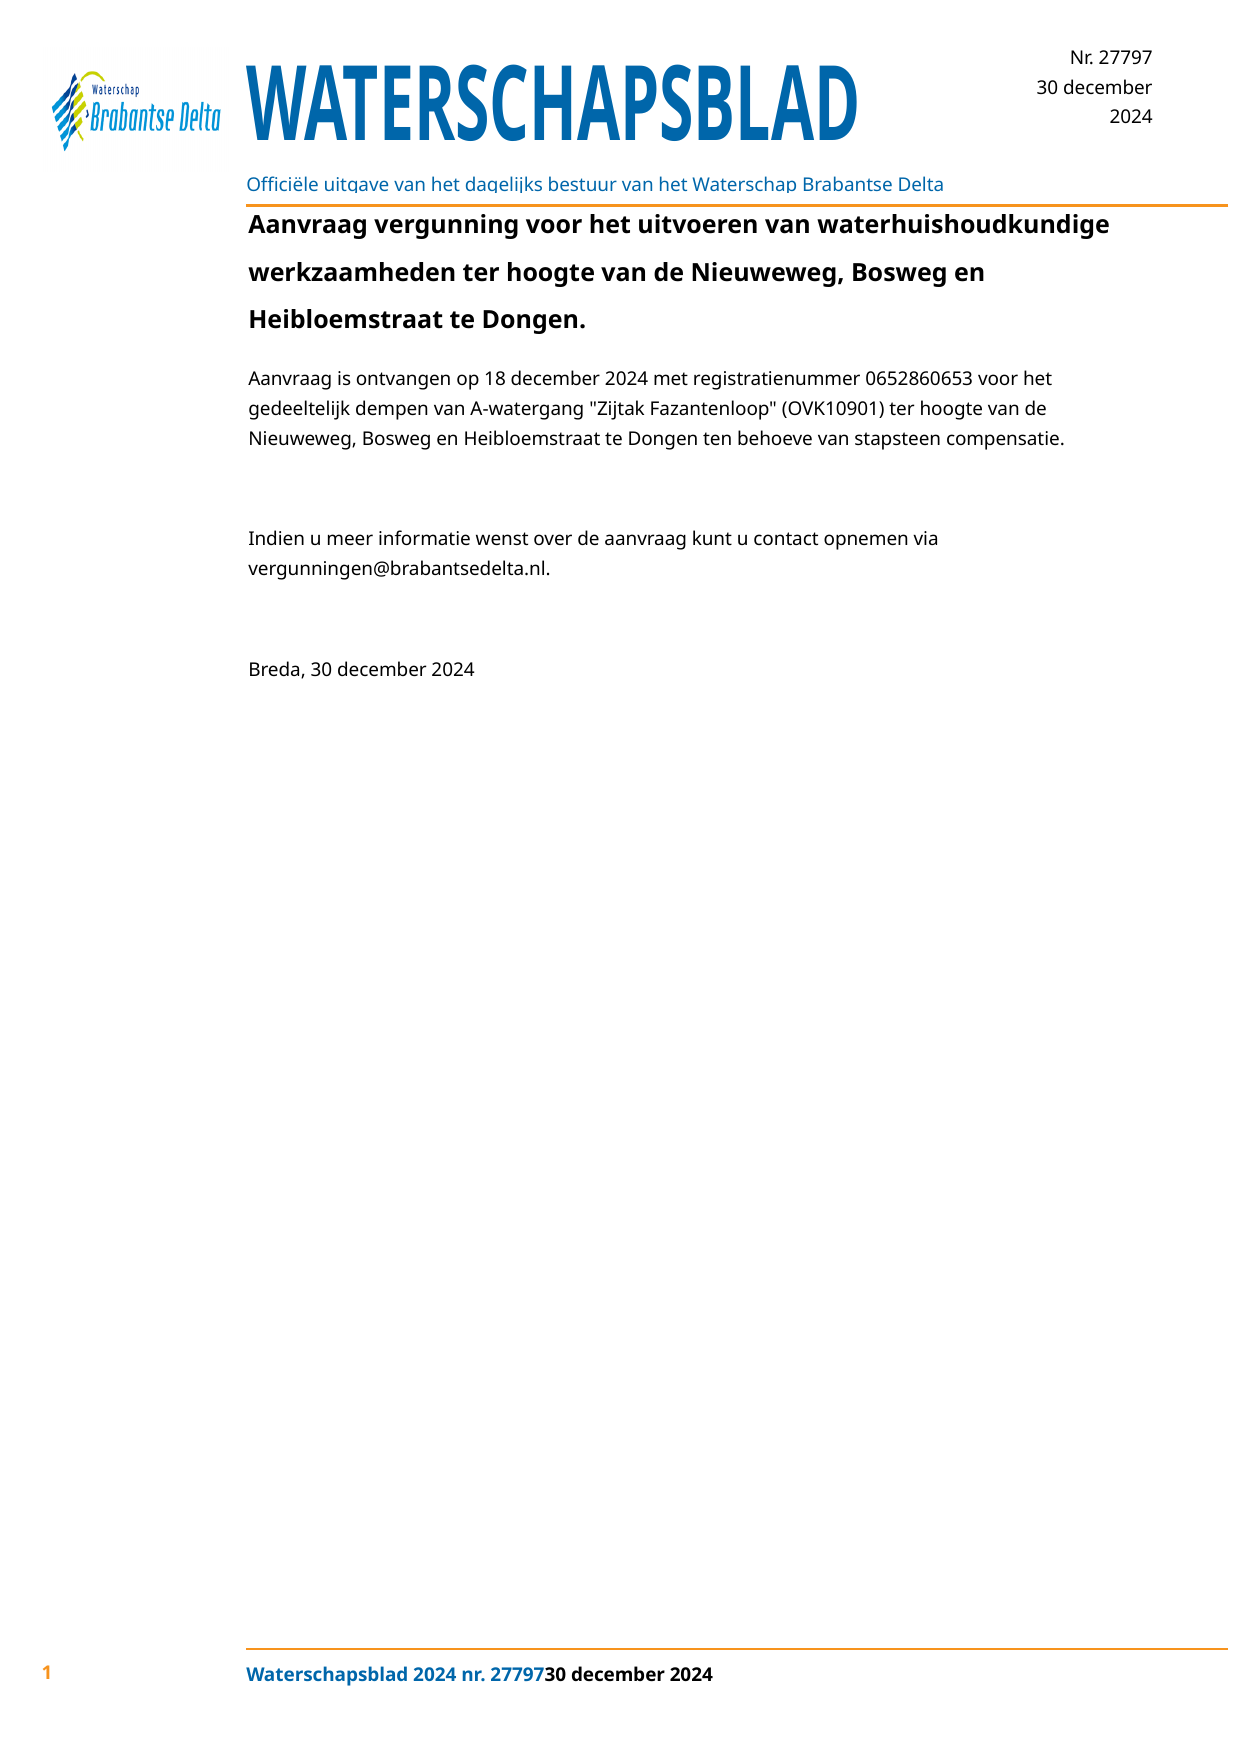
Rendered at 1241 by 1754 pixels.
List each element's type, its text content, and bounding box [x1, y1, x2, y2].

text Aanvraag is ontvangen op 18 december 2024 met registratienummer 0652860653 voor het gedeeltelijk dempen van A-watergang "Zijtak Fazantenloop" (OVK10901) ter hoogte van de Nieuweweg, Bosweg en Heibloemstraat te Dongen ten behoeve van stapsteen compensatie. [248, 366, 1152, 450]
text Indien u meer informatie wenst over de aanvraag kunt u contact opnemen via vergunningen@brabantsedelta.nl. [248, 526, 1152, 581]
text Breda, 30 december 2024 [248, 656, 1152, 682]
picture [41, 47, 231, 172]
text Aanvraag vergunning voor het uitvoeren van waterhuishoudkundige werkzaamheden ter hoogte van de Nieuweweg, Bosweg en Heibloemstraat te Dongen. [248, 207, 1152, 336]
